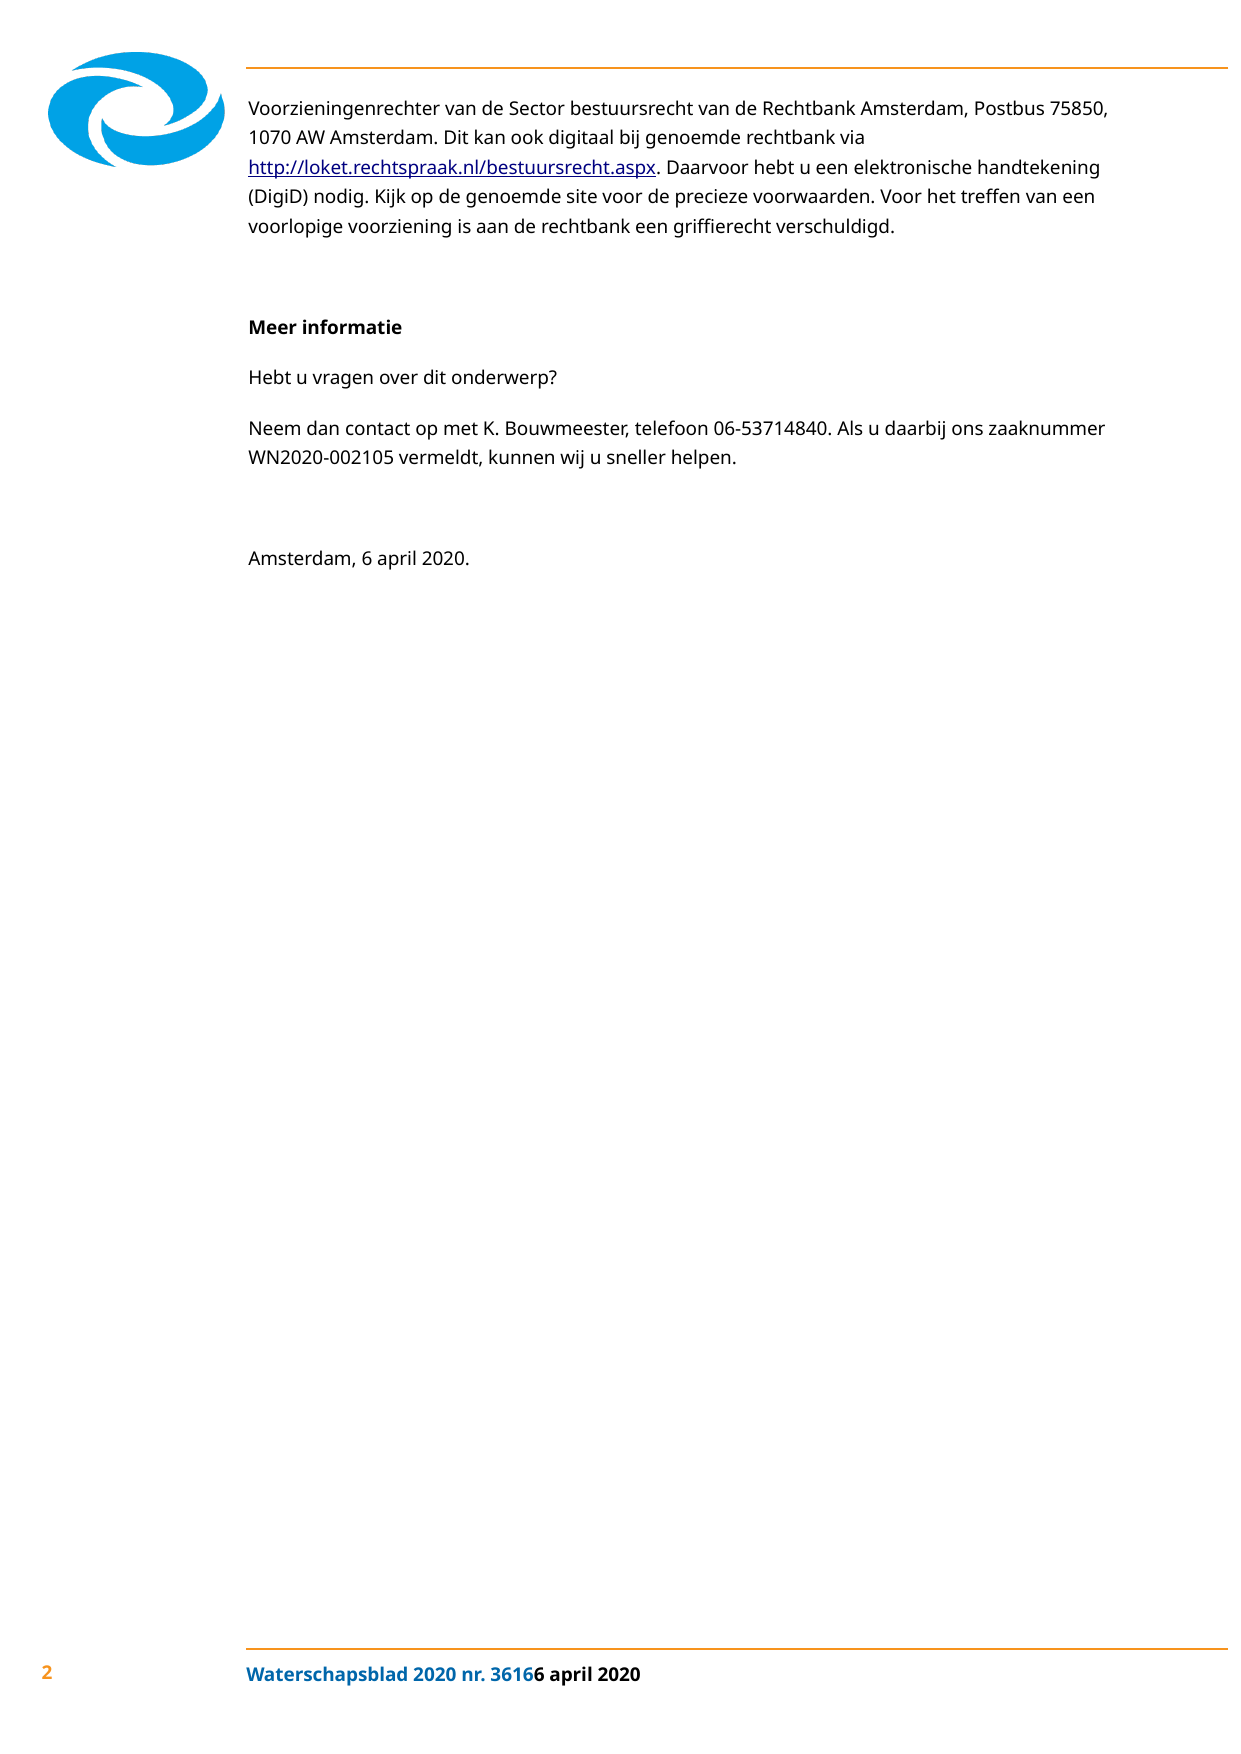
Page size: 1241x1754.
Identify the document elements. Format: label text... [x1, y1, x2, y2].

picture [41, 47, 231, 172]
text Amsterdam, 6 april 2020. [248, 545, 1152, 571]
text Hebt u vragen over dit onderwerp? [248, 364, 1152, 390]
text Voorzieningenrechter van de Sector bestuursrecht van de Rechtbank Amsterdam, Postbus 75850, 1070 AW Amsterdam. Dit kan ook digitaal bij genoemde rechtbank via http://loket.rechtspraak.nl/bestuursrecht.aspx. Daarvoor hebt u een elektronische handtekening (DigiD) nodig. Kijk op de genoemde site voor de precieze voorwaarden. Voor het treffen van een voorlopige voorziening is aan de rechtbank een griffierecht verschuldigd. [248, 95, 1152, 239]
text Meer informatie [248, 314, 1152, 340]
text Neem dan contact op met K. Bouwmeester, telefoon 06-53714840. Als u daarbij ons zaaknummer WN2020-002105 vermeldt, kunnen wij u sneller helpen. [248, 415, 1152, 470]
